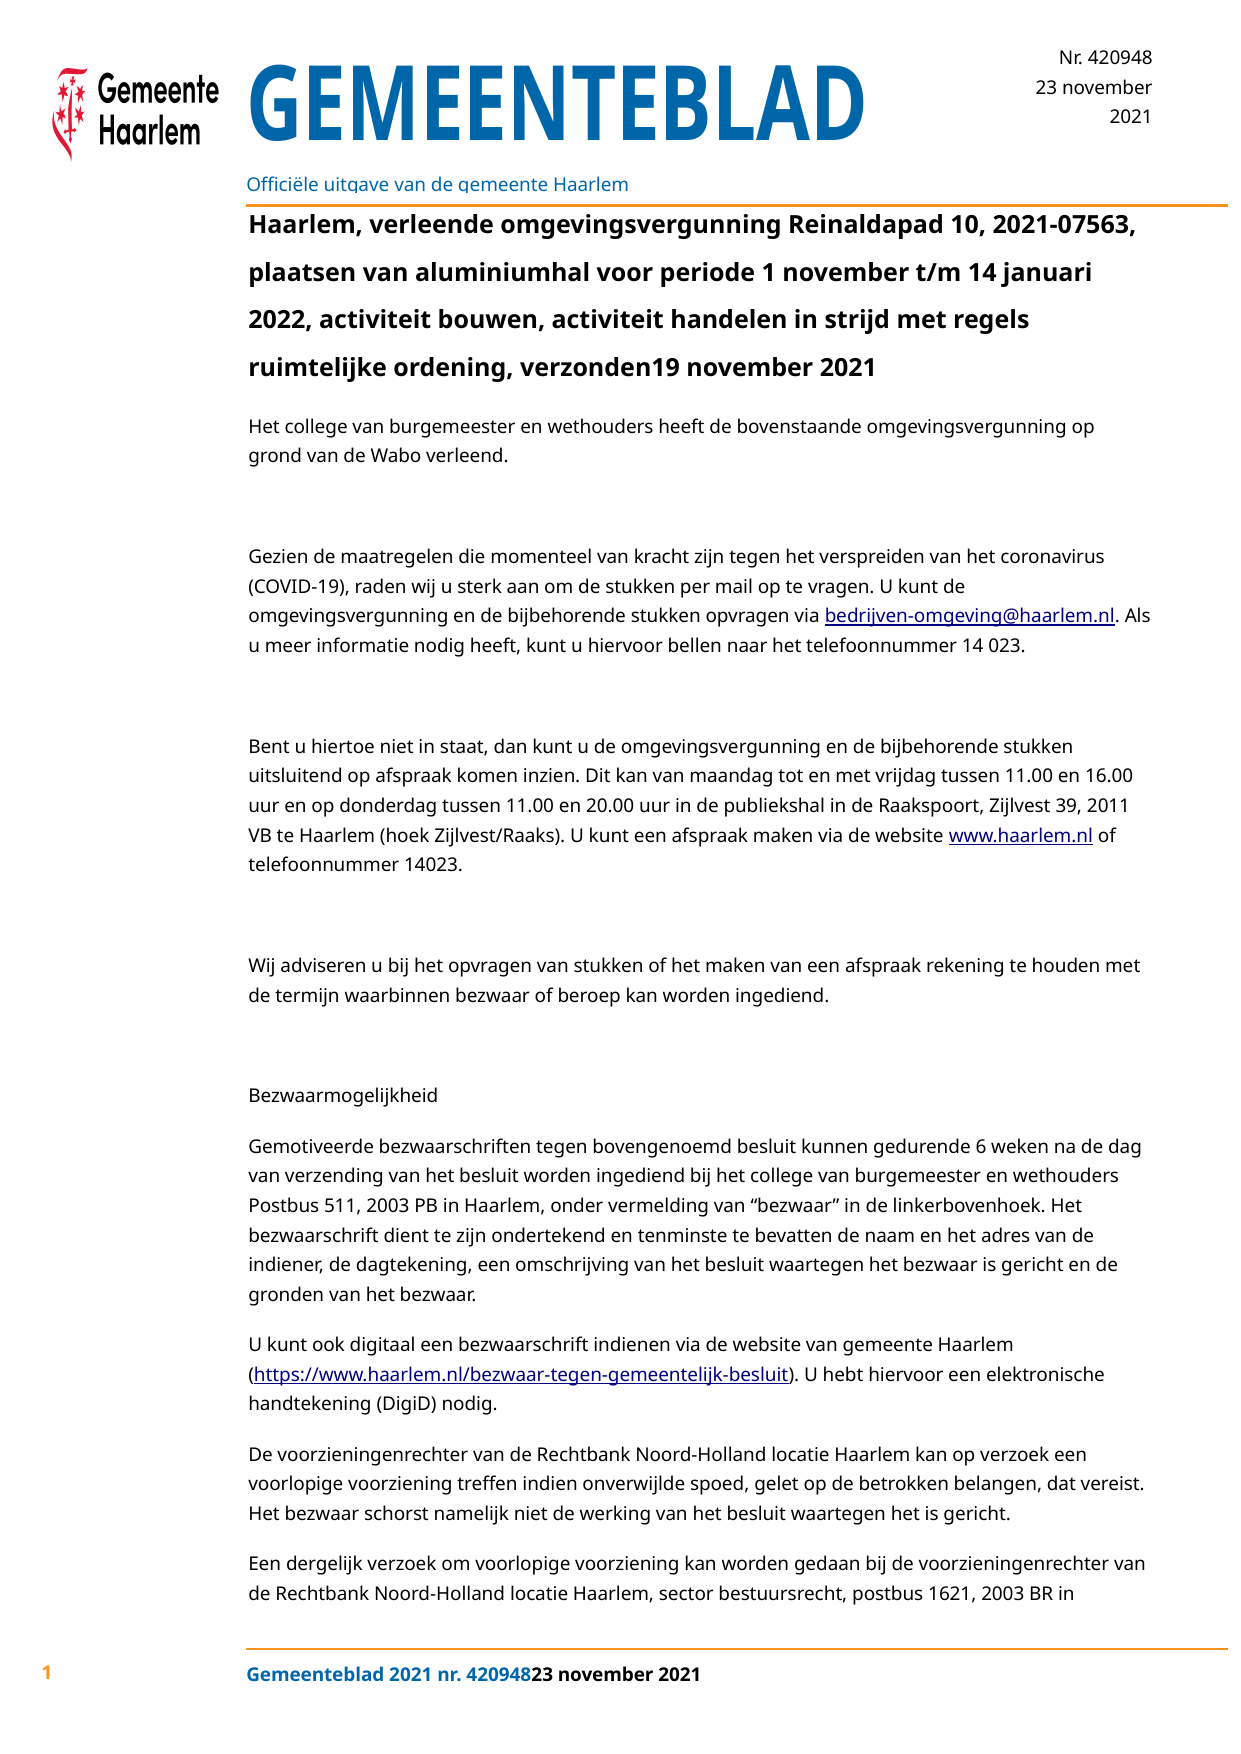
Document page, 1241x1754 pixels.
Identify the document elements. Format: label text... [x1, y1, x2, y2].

text Een dergelijk verzoek om voorlopige voorziening kan worden gedaan bij de voorzieningenrechter van de Rechtbank Noord-Holland locatie Haarlem, sector bestuursrecht, postbus 1621, 2003 BR in [248, 1551, 1152, 1606]
text U kunt ook digitaal een bezwaarschrift indienen via de website van gemeente Haarlem (https://www.haarlem.nl/bezwaar-tegen-gemeentelijk-besluit). U hebt hiervoor een elektronische handtekening (DigiD) nodig. [248, 1331, 1152, 1416]
text Gezien de maatregelen die momenteel van kracht zijn tegen het verspreiden van het coronavirus (COVID-19), raden wij u sterk aan om de stukken per mail op te vragen. U kunt de omgevingsvergunning en de bijbehorende stukken opvragen via bedrijven-omgeving@haarlem.nl. Als u meer informatie nodig heeft, kunt u hiervoor bellen naar het telefoonnummer 14 023. [248, 543, 1152, 658]
text Haarlem, verleende omgevingsvergunning Reinaldapad 10, 2021-07563, plaatsen van aluminiumhal voor periode 1 november t/m 14 januari 2022, activiteit bouwen, activiteit handelen in strijd met regels ruimtelijke ordening, verzonden19 november 2021 [248, 207, 1152, 384]
text Bezwaarmogelijkheid [248, 1083, 1152, 1108]
text Wij adviseren u bij het opvragen van stukken of het maken van een afspraak rekening te houden met de termijn waarbinnen bezwaar of beroep kan worden ingediend. [248, 952, 1152, 1008]
text Bent u hiertoe niet in staat, dan kunt u de omgevingsvergunning en de bijbehorende stukken uitsluitend op afspraak komen inzien. Dit kan van maandag tot en met vrijdag tussen 11.00 en 16.00 uur en op donderdag tussen 11.00 en 20.00 uur in de publiekshal in de Raakspoort, Zijlvest 39, 2011 VB te Haarlem (hoek Zijlvest/Raaks). U kunt een afspraak maken via de website www.haarlem.nl of telefoonnummer 14023. [248, 733, 1152, 877]
text Het college van burgemeester en wethouders heeft de bovenstaande omgevingsvergunning op grond van de Wabo verleend. [248, 413, 1152, 468]
text De voorzieningenrechter van de Rechtbank Noord-Holland locatie Haarlem kan op verzoek een voorlopige voorziening treffen indien onverwijlde spoed, gelet op de betrokken belangen, dat vereist. Het bezwaar schorst namelijk niet de werking van het besluit waartegen het is gericht. [248, 1441, 1152, 1526]
picture [41, 47, 231, 172]
text Gemotiveerde bezwaarschriften tegen bovengenoemd besluit kunnen gedurende 6 weken na de dag van verzending van het besluit worden ingediend bij het college van burgemeester en wethouders Postbus 511, 2003 PB in Haarlem, onder vermelding van “bezwaar” in de linkerbovenhoek. Het bezwaarschrift dient te zijn ondertekend en tenminste te bevatten de naam en het adres van de indiener, de dagtekening, een omschrijving van het besluit waartegen het bezwaar is gericht en de gronden van het bezwaar. [248, 1133, 1152, 1307]
